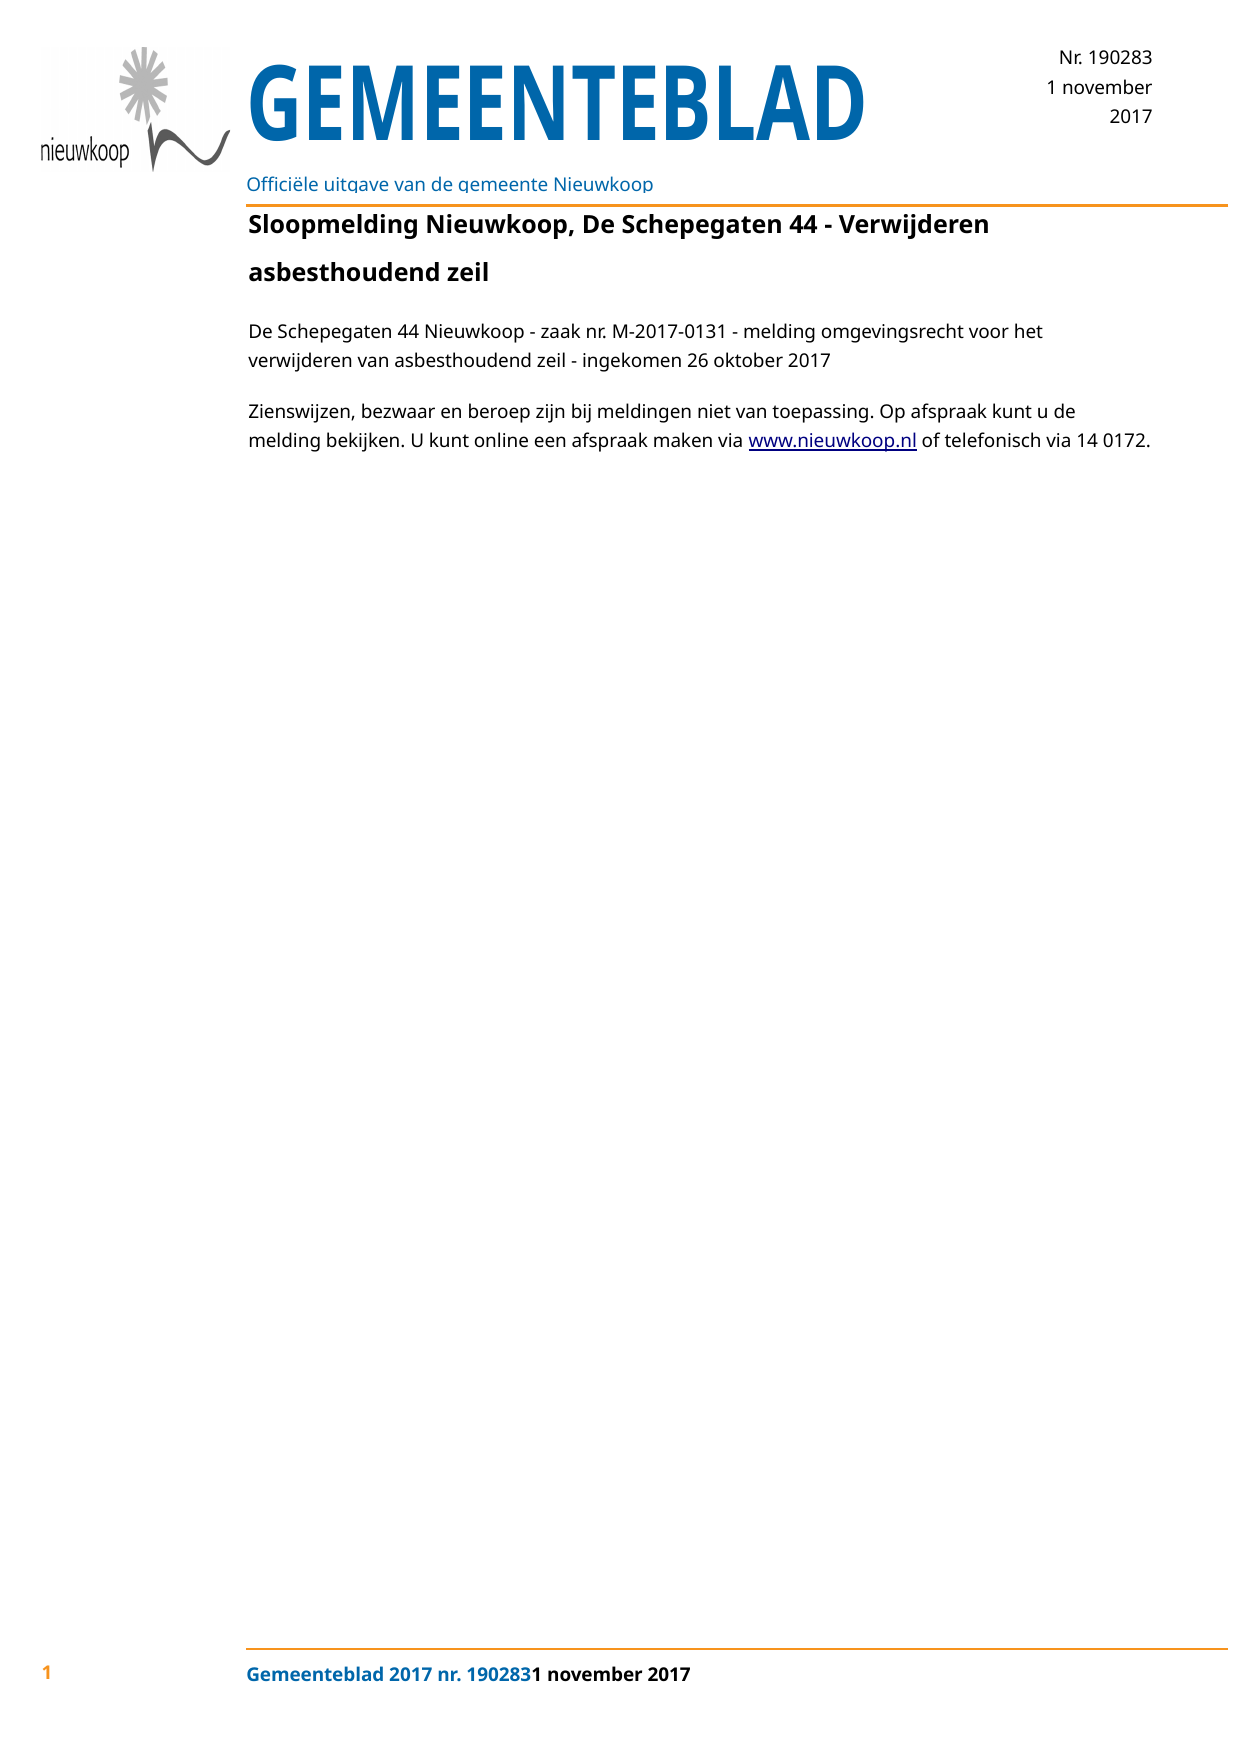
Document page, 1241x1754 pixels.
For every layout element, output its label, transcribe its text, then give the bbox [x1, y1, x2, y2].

text Sloopmelding Nieuwkoop, De Schepegaten 44 - Verwijderen asbesthoudend zeil [248, 207, 1152, 288]
picture [41, 47, 231, 172]
text De Schepegaten 44 Nieuwkoop - zaak nr. M-2017-0131 - melding omgevingsrecht voor het verwijderen van asbesthoudend zeil - ingekomen 26 oktober 2017 [248, 318, 1152, 373]
text Zienswijzen, bezwaar en beroep zijn bij meldingen niet van toepassing. Op afspraak kunt u de melding bekijken. U kunt online een afspraak maken via www.nieuwkoop.nl of telefonisch via 14 0172. [248, 398, 1152, 453]
